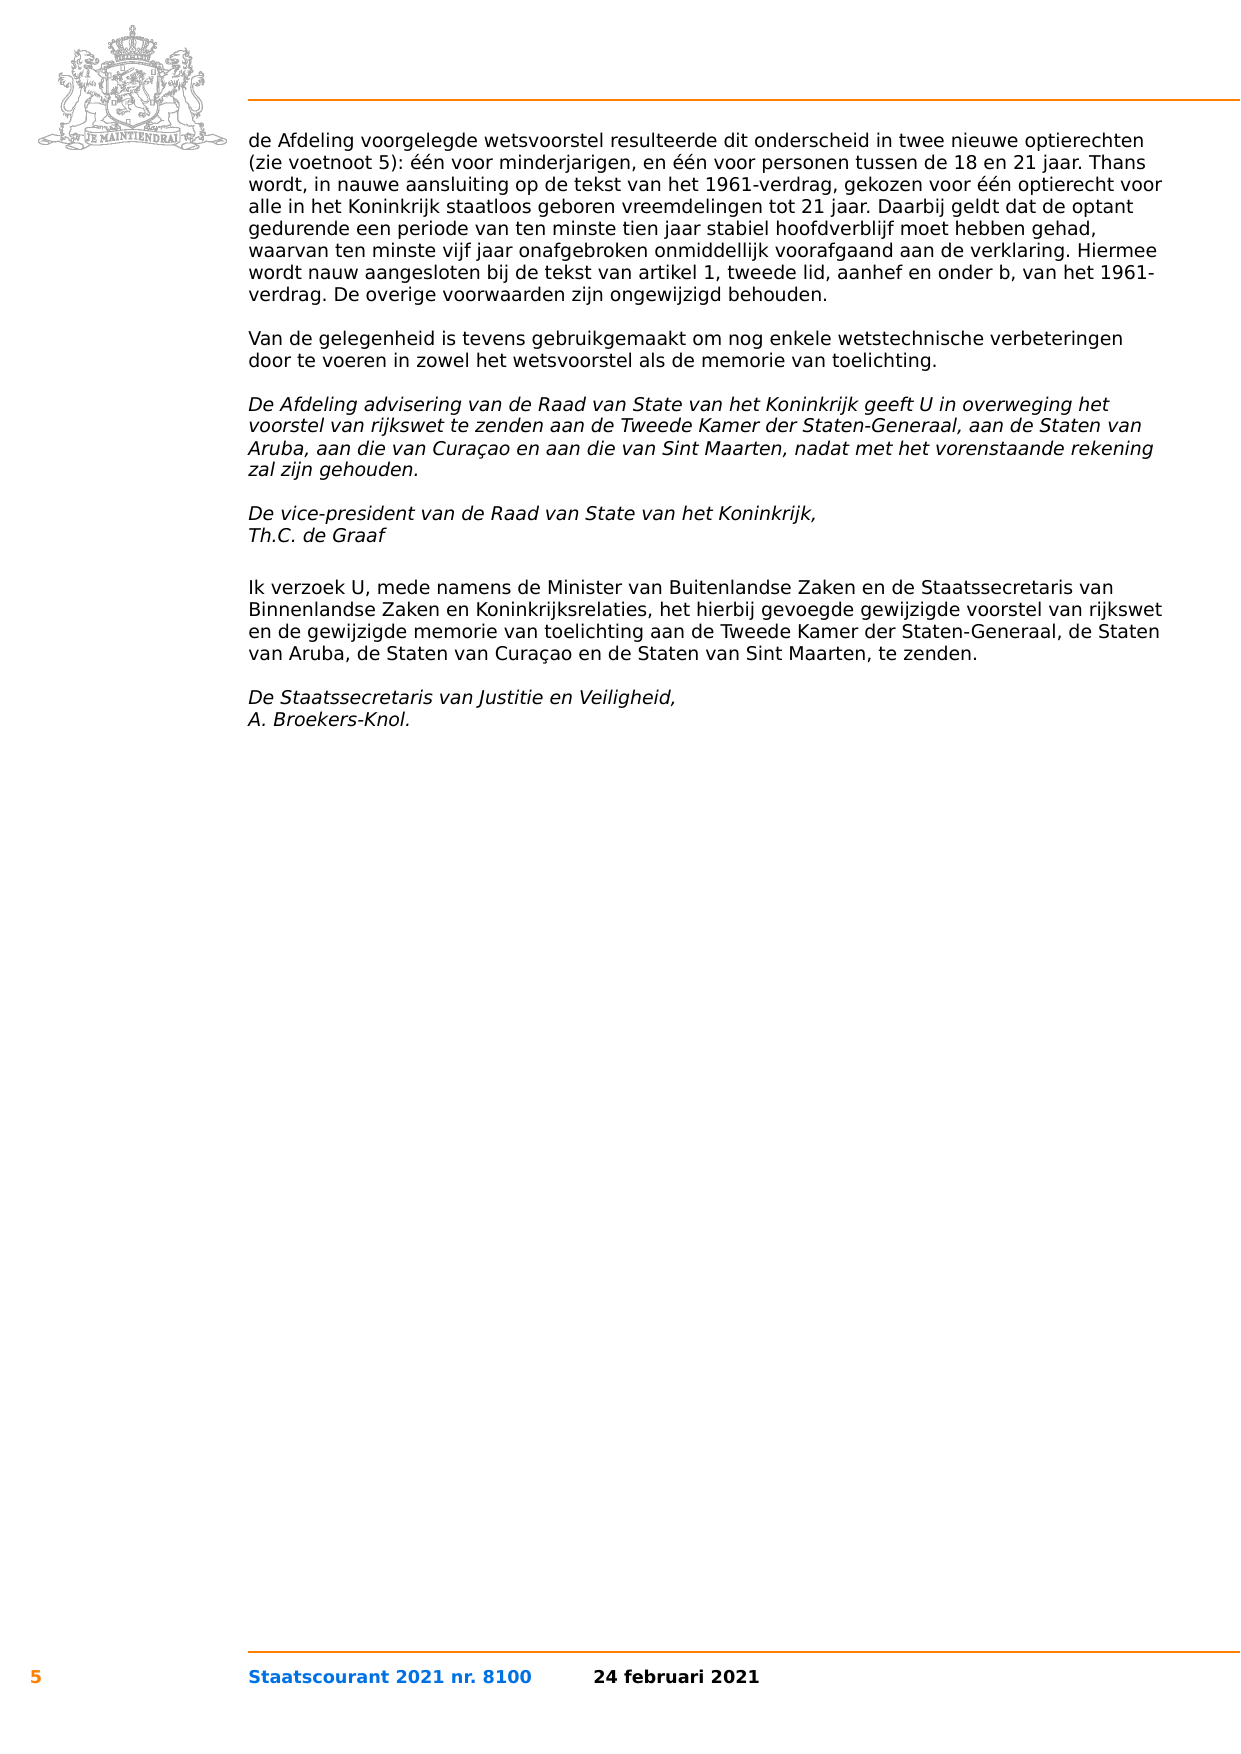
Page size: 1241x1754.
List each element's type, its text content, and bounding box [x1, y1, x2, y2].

text Van de gelegenheid is tevens gebruikgemaakt om nog enkele wetstechnische verbeteringen door te voeren in zowel het wetsvoorstel als de memorie van toelichting. [248, 328, 1163, 372]
text de Afdeling voorgelegde wetsvoorstel resulteerde dit onderscheid in twee nieuwe optierechten (zie voetnoot 5): één voor minderjarigen, en één voor personen tussen de 18 en 21 jaar. Thans wordt, in nauwe aansluiting op de tekst van het 1961-verdrag, gekozen voor één optierecht voor alle in het Koninkrijk staatloos geboren vreemdelingen tot 21 jaar. Daarbij geldt dat de optant gedurende een periode van ten minste tien jaar stabiel hoofdverblijf moet hebben gehad, waarvan ten minste vijf jaar onafgebroken onmiddellijk voorafgaand aan de verklaring. Hiermee wordt nauw aangesloten bij de tekst van artikel 1, tweede lid, aanhef en onder b, van het 1961-verdrag. De overige voorwaarden zijn ongewijzigd behouden. [248, 130, 1163, 306]
picture [38, 25, 227, 150]
text De Staatssecretaris van Justitie en Veiligheid, A. Broekers-Knol. [248, 687, 1163, 731]
text Ik verzoek U, mede namens de Minister van Buitenlandse Zaken en de Staatssecretaris van Binnenlandse Zaken en Koninkrijksrelaties, het hierbij gevoegde gewijzigde voorstel van rijkswet en de gewijzigde memorie van toelichting aan de Tweede Kamer der Staten-Generaal, de Staten van Aruba, de Staten van Curaçao en de Staten van Sint Maarten, te zenden. [248, 577, 1163, 665]
text De Afdeling advisering van de Raad van State van het Koninkrijk geeft U in overweging het voorstel van rijkswet te zenden aan de Tweede Kamer der Staten-Generaal, aan de Staten van Aruba, aan die van Curaçao en aan die van Sint Maarten, nadat met het vorenstaande rekening zal zijn gehouden. [248, 393, 1163, 481]
text Th.C. de Graaf [248, 525, 1163, 547]
text De vice-president van de Raad van State van het Koninkrijk, [248, 503, 1163, 525]
